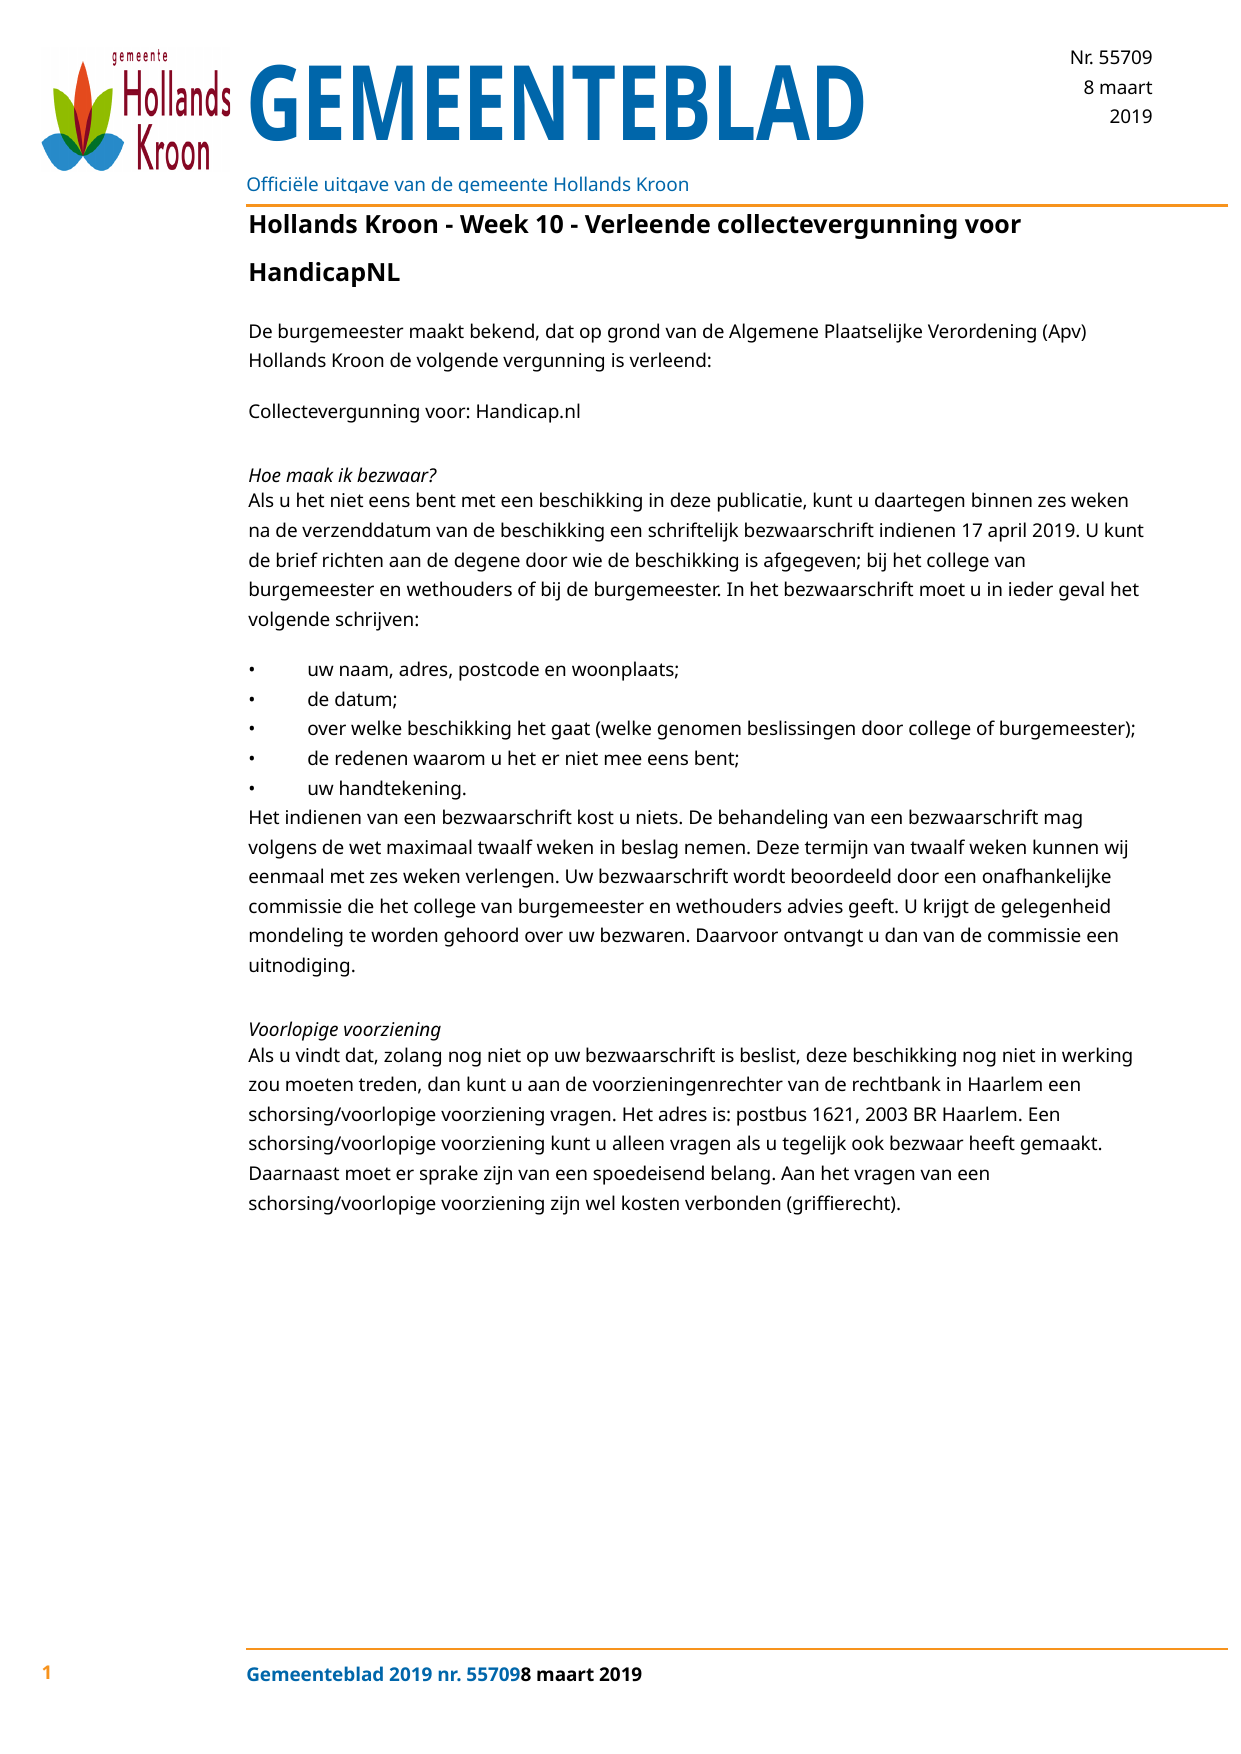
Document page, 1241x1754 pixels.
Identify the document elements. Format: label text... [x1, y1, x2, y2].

text Als u het niet eens bent met een beschikking in deze publicatie, kunt u daartegen binnen zes weken na de verzenddatum van de beschikking een schriftelijk bezwaarschrift indienen 17 april 2019. U kunt de brief richten aan de degene door wie de beschikking is afgegeven; bij het college van burgemeester en wethouders of bij de burgemeester. In het bezwaarschrift moet u in ieder geval het volgende schrijven: [248, 488, 1152, 632]
text Voorlopige voorziening [248, 1016, 1152, 1042]
picture [41, 47, 231, 172]
list uw handtekening. [248, 775, 1152, 800]
list de datum; [248, 686, 1152, 712]
text Collectevergunning voor: Handicap.nl [248, 398, 1152, 424]
list de redenen waarom u het er niet mee eens bent; [248, 745, 1152, 771]
text Als u vindt dat, zolang nog niet op uw bezwaarschrift is beslist, deze beschikking nog niet in werking zou moeten treden, dan kunt u aan de voorzieningenrechter van de rechtbank in Haarlem een schorsing/voorlopige voorziening vragen. Het adres is: postbus 1621, 2003 BR Haarlem. Een schorsing/voorlopige voorziening kunt u alleen vragen als u tegelijk ook bezwaar heeft gemaakt. Daarnaast moet er sprake zijn van een spoedeisend belang. Aan het vragen van een schorsing/voorlopige voorziening zijn wel kosten verbonden (griffierecht). [248, 1042, 1152, 1216]
text De burgemeester maakt bekend, dat op grond van de Algemene Plaatselijke Verordening (Apv) Hollands Kroon de volgende vergunning is verleend: [248, 318, 1152, 373]
text Hollands Kroon - Week 10 - Verleende collectevergunning voor HandicapNL [248, 207, 1152, 288]
list uw naam, adres, postcode en woonplaats; [248, 656, 1152, 682]
list over welke beschikking het gaat (welke genomen beslissingen door college of burgemeester); [248, 716, 1152, 741]
text Het indienen van een bezwaarschrift kost u niets. De behandeling van een bezwaarschrift mag volgens de wet maximaal twaalf weken in beslag nemen. Deze termijn van twaalf weken kunnen wij eenmaal met zes weken verlengen. Uw bezwaarschrift wordt beoordeeld door een onafhankelijke commissie die het college van burgemeester en wethouders advies geeft. U krijgt de gelegenheid mondeling te worden gehoord over uw bezwaren. Daarvoor ontvangt u dan van de commissie een uitnodiging. [248, 804, 1152, 978]
text Hoe maak ik bezwaar? [248, 462, 1152, 488]
